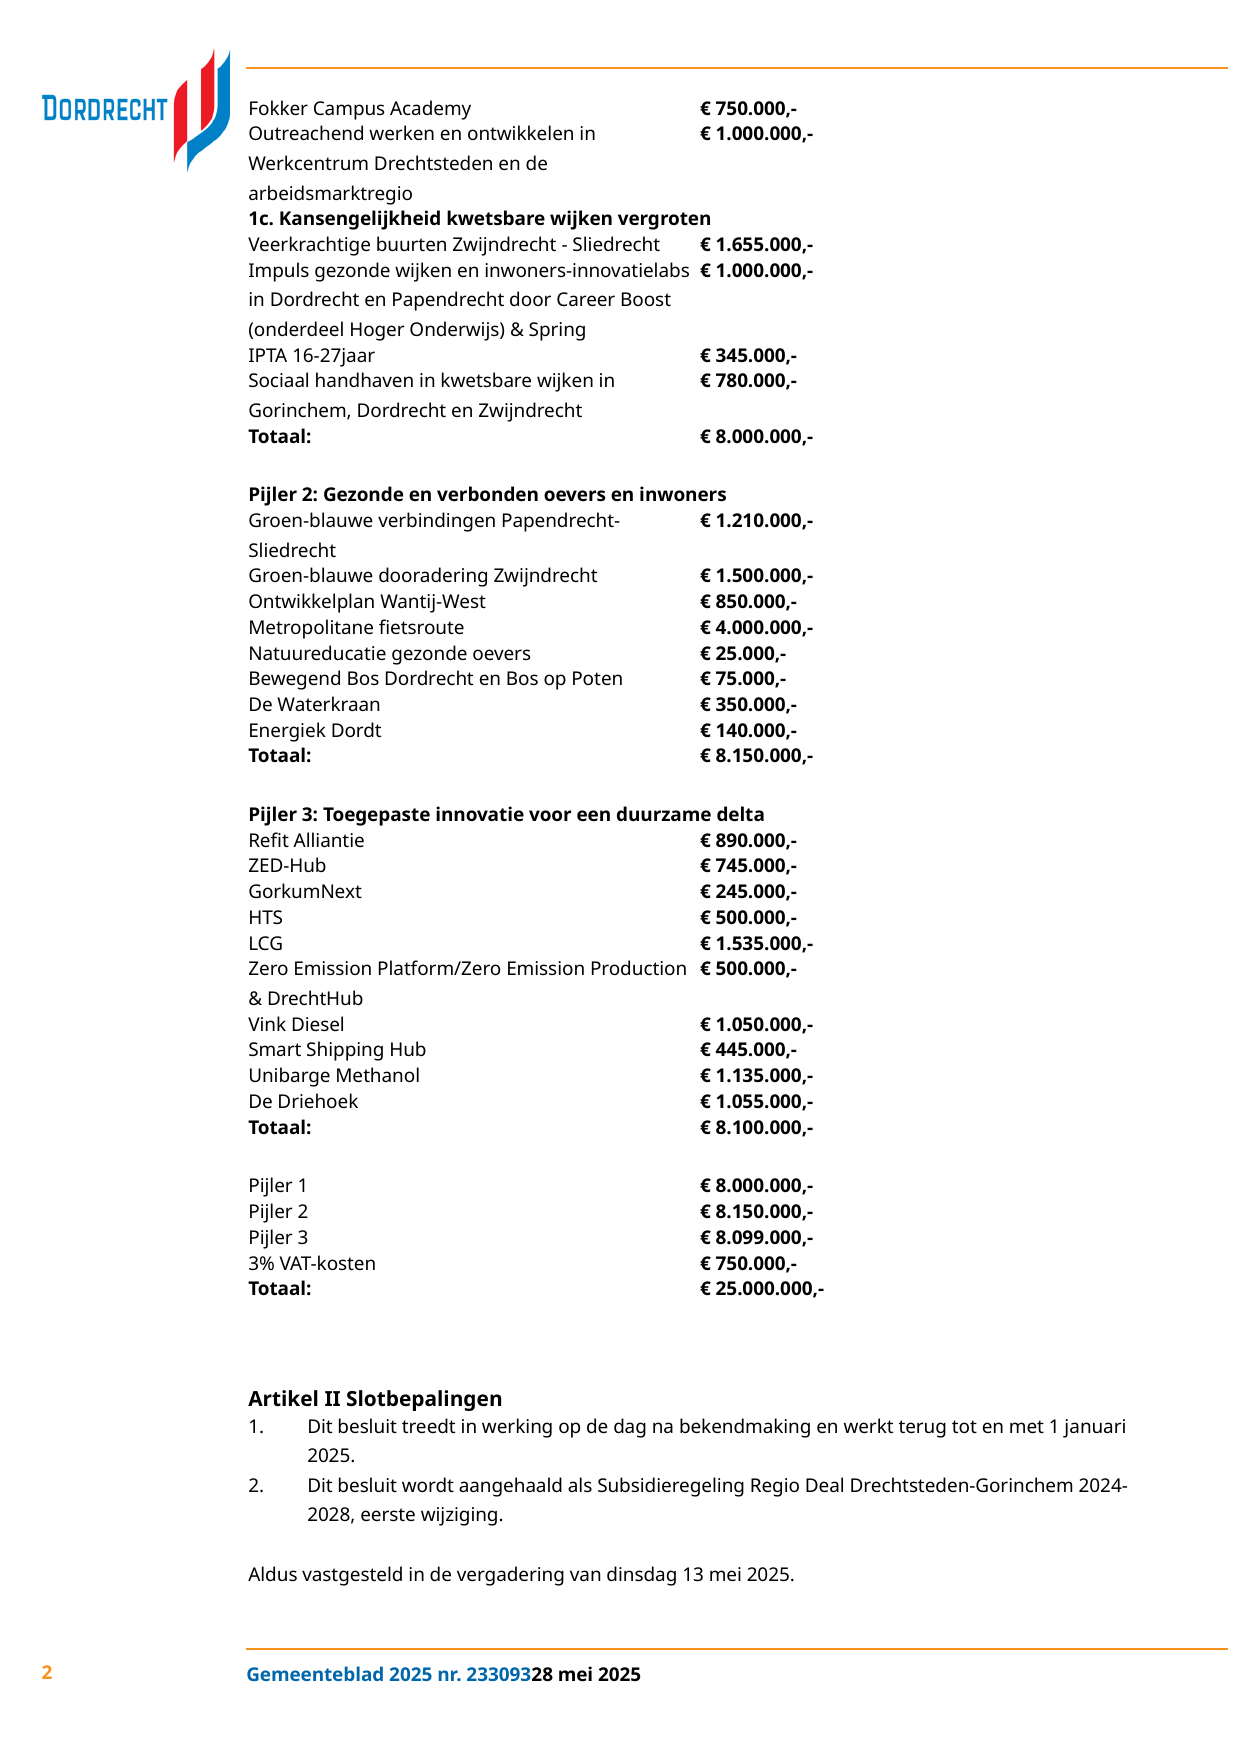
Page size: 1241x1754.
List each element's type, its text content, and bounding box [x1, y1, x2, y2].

table_cell Groen-blauwe dooradering Zwijndrecht [248, 563, 700, 588]
table_cell € 445.000,- [700, 1037, 1152, 1062]
table_cell € 345.000,- [700, 342, 1152, 367]
table_cell € 1.050.000,- [700, 1011, 1152, 1037]
table_cell € 500.000,- [700, 904, 1152, 930]
table_cell € 780.000,- [700, 368, 1152, 423]
table_header Pijler 2: Gezonde en verbonden oevers en inwoners [248, 481, 1152, 507]
table_cell € 8.150.000,- [700, 743, 1152, 768]
table_cell € 1.055.000,- [700, 1088, 1152, 1114]
table_header € 8.000.000,- [700, 1173, 1152, 1198]
table_cell Pijler 3 [248, 1224, 700, 1250]
table_cell Totaal: [248, 423, 700, 448]
table_cell Impuls gezonde wijken en inwoners-innovatielabs in Dordrecht en Papendrecht door Career Boost (onderdeel Hoger Onderwijs) & Spring [248, 257, 700, 342]
table_cell € 1.500.000,- [700, 563, 1152, 588]
table_cell Unibarge Methanol [248, 1063, 700, 1088]
table_cell € 75.000,- [700, 665, 1152, 691]
table_cell € 750.000,- [700, 95, 1152, 121]
table_cell Natuureducatie gezonde oevers [248, 640, 700, 665]
table_cell € 890.000,- [700, 827, 1152, 853]
table_cell 1c. Kansengelijkheid kwetsbare wijken vergroten [248, 205, 1152, 231]
table_cell € 1.135.000,- [700, 1063, 1152, 1088]
table_cell € 1.210.000,- [700, 507, 1152, 562]
table_cell Groen-blauwe verbindingen Papendrecht-Sliedrecht [248, 507, 700, 562]
table_cell € 745.000,- [700, 853, 1152, 878]
table_cell € 8.099.000,- [700, 1224, 1152, 1250]
table_header Pijler 3: Toegepaste innovatie voor een duurzame delta [248, 801, 1152, 827]
table_cell € 350.000,- [700, 691, 1152, 717]
table_cell € 25.000,- [700, 640, 1152, 665]
table_cell Fokker Campus Academy [248, 95, 700, 121]
table_cell € 1.000.000,- [700, 121, 1152, 205]
table_cell Pijler 2 [248, 1198, 700, 1224]
table_cell Bewegend Bos Dordrecht en Bos op Poten [248, 665, 700, 691]
table_cell € 500.000,- [700, 956, 1152, 1011]
table_cell Totaal: [248, 1275, 700, 1301]
table_cell € 1.000.000,- [700, 257, 1152, 342]
table_cell € 8.150.000,- [700, 1198, 1152, 1224]
table_cell Sociaal handhaven in kwetsbare wijken in Gorinchem, Dordrecht en Zwijndrecht [248, 368, 700, 423]
table_cell GorkumNext [248, 879, 700, 904]
table_cell 3% VAT-kosten [248, 1250, 700, 1275]
table_cell Outreachend werken en ontwikkelen in Werkcentrum Drechtsteden en de arbeidsmarktregio [248, 121, 700, 205]
picture [41, 47, 231, 172]
table_cell € 8.100.000,- [700, 1114, 1152, 1139]
table_cell Veerkrachtige buurten Zwijndrecht - Sliedrecht [248, 231, 700, 257]
table_header Pijler 1 [248, 1173, 700, 1198]
list Dit besluit treedt in werking op de dag na bekendmaking en werkt terug tot en met 1 januari 2025. [248, 1413, 1152, 1468]
table_cell Energiek Dordt [248, 717, 700, 743]
table_cell Zero Emission Platform/Zero Emission Production & DrechtHub [248, 956, 700, 1011]
table_cell Metropolitane fietsroute [248, 614, 700, 640]
text Aldus vastgesteld in de vergadering van dinsdag 13 mei 2025. [248, 1561, 1152, 1586]
table_cell Vink Diesel [248, 1011, 700, 1037]
table_cell Totaal: [248, 1114, 700, 1139]
table_cell € 25.000.000,- [700, 1275, 1152, 1301]
table_cell € 1.535.000,- [700, 930, 1152, 956]
table_cell € 1.655.000,- [700, 231, 1152, 257]
text Artikel II Slotbepalingen [248, 1384, 1152, 1413]
table_cell € 4.000.000,- [700, 614, 1152, 640]
table_cell Ontwikkelplan Wantij-West [248, 588, 700, 614]
table_cell Refit Alliantie [248, 827, 700, 853]
table_cell HTS [248, 904, 700, 930]
table_cell De Waterkraan [248, 691, 700, 717]
table_cell De Driehoek [248, 1088, 700, 1114]
table_cell Totaal: [248, 743, 700, 768]
table_cell € 750.000,- [700, 1250, 1152, 1275]
table_cell IPTA 16-27jaar [248, 342, 700, 367]
table_cell € 140.000,- [700, 717, 1152, 743]
table_cell LCG [248, 930, 700, 956]
table_cell € 245.000,- [700, 879, 1152, 904]
table_cell ZED-Hub [248, 853, 700, 878]
table_cell € 850.000,- [700, 588, 1152, 614]
table_cell Smart Shipping Hub [248, 1037, 700, 1062]
list Dit besluit wordt aangehaald als Subsidieregeling Regio Deal Drechtsteden-Gorinchem 2024-2028, eerste wijziging. [248, 1472, 1152, 1527]
table_cell € 8.000.000,- [700, 423, 1152, 448]
